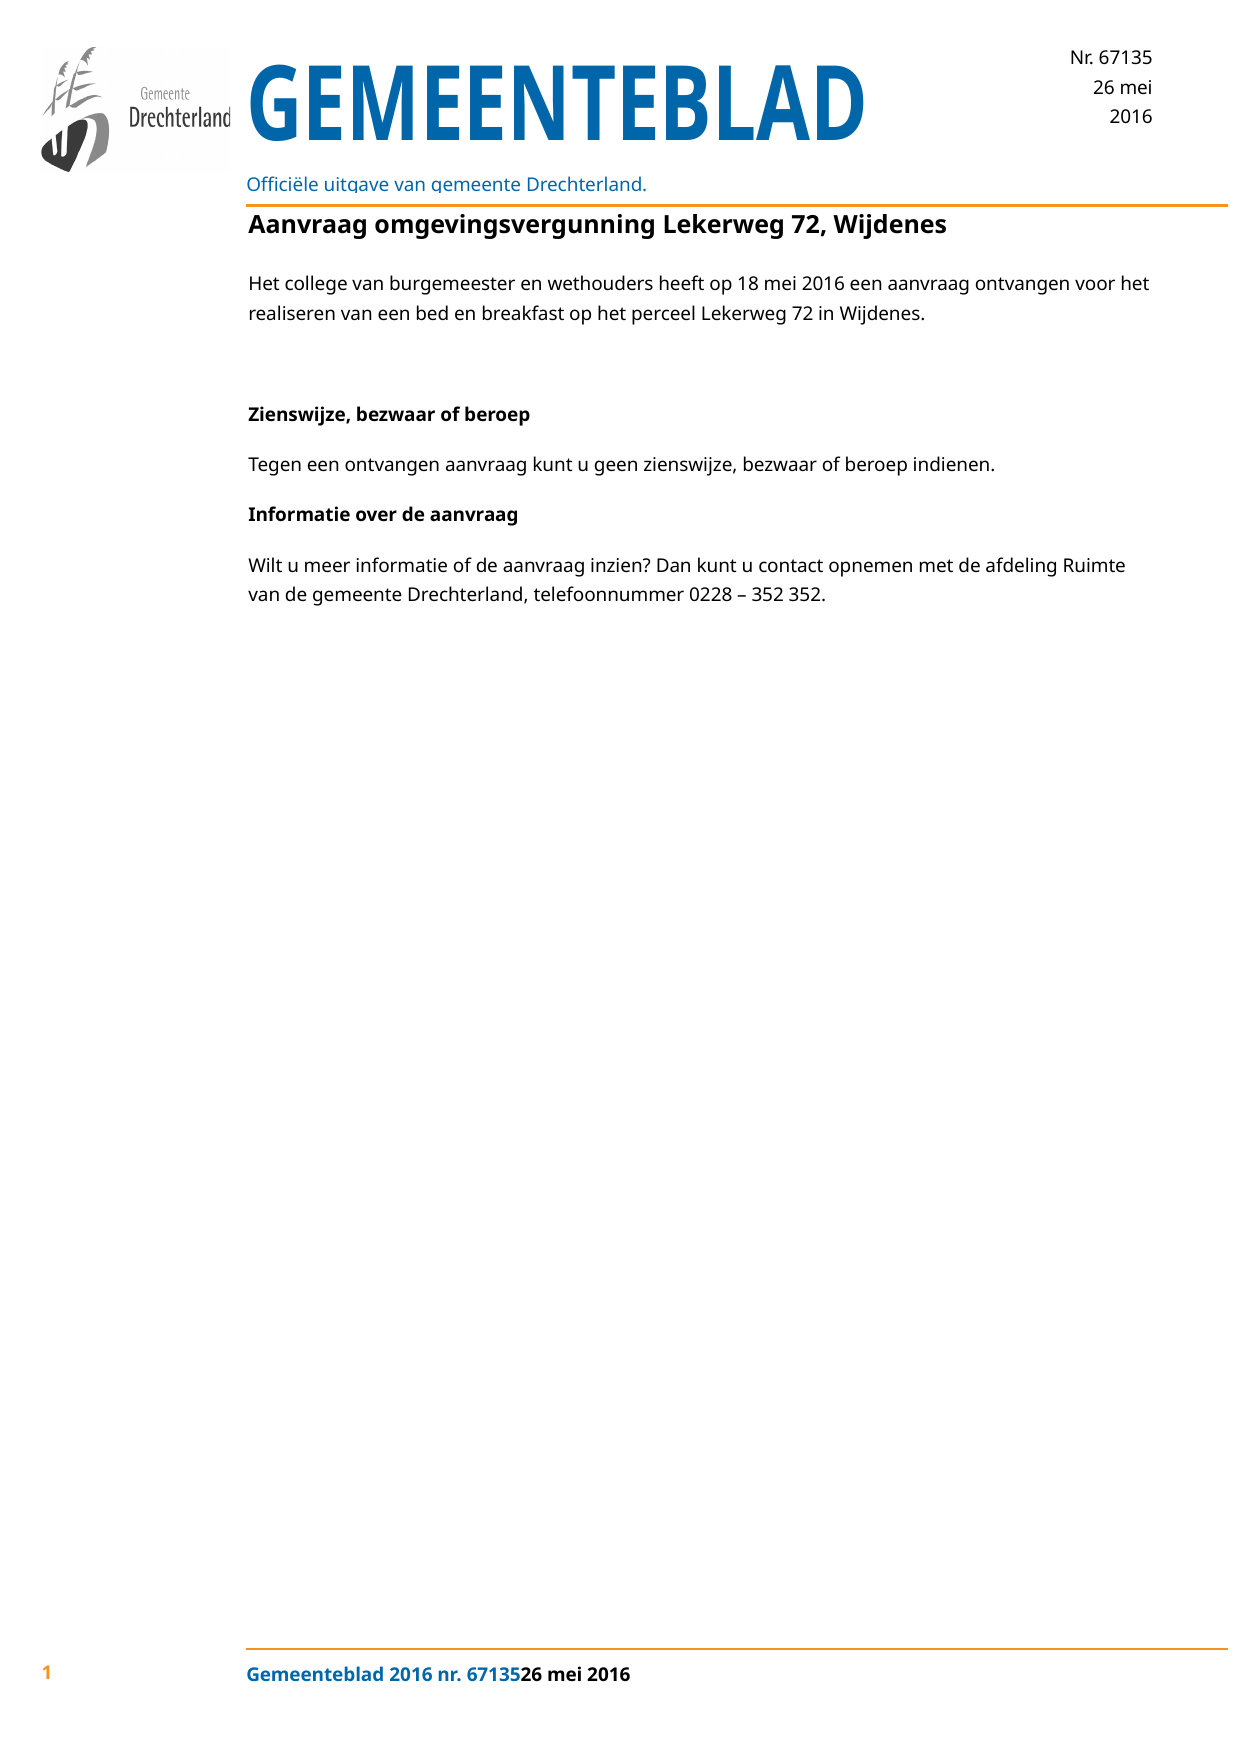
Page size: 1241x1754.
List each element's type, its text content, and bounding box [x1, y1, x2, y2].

text Wilt u meer informatie of de aanvraag inzien? Dan kunt u contact opnemen met de afdeling Ruimte van de gemeente Drechterland, telefoonnummer 0228 – 352 352. [248, 552, 1152, 607]
text Zienswijze, bezwaar of beroep [248, 401, 1152, 426]
text Tegen een ontvangen aanvraag kunt u geen zienswijze, bezwaar of beroep indienen. [248, 451, 1152, 477]
text Het college van burgemeester en wethouders heeft op 18 mei 2016 een aanvraag ontvangen voor het realiseren van een bed en breakfast op het perceel Lekerweg 72 in Wijdenes. [248, 270, 1152, 326]
text Aanvraag omgevingsvergunning Lekerweg 72, Wijdenes [248, 207, 1152, 241]
picture [41, 47, 231, 172]
text Informatie over de aanvraag [248, 502, 1152, 527]
